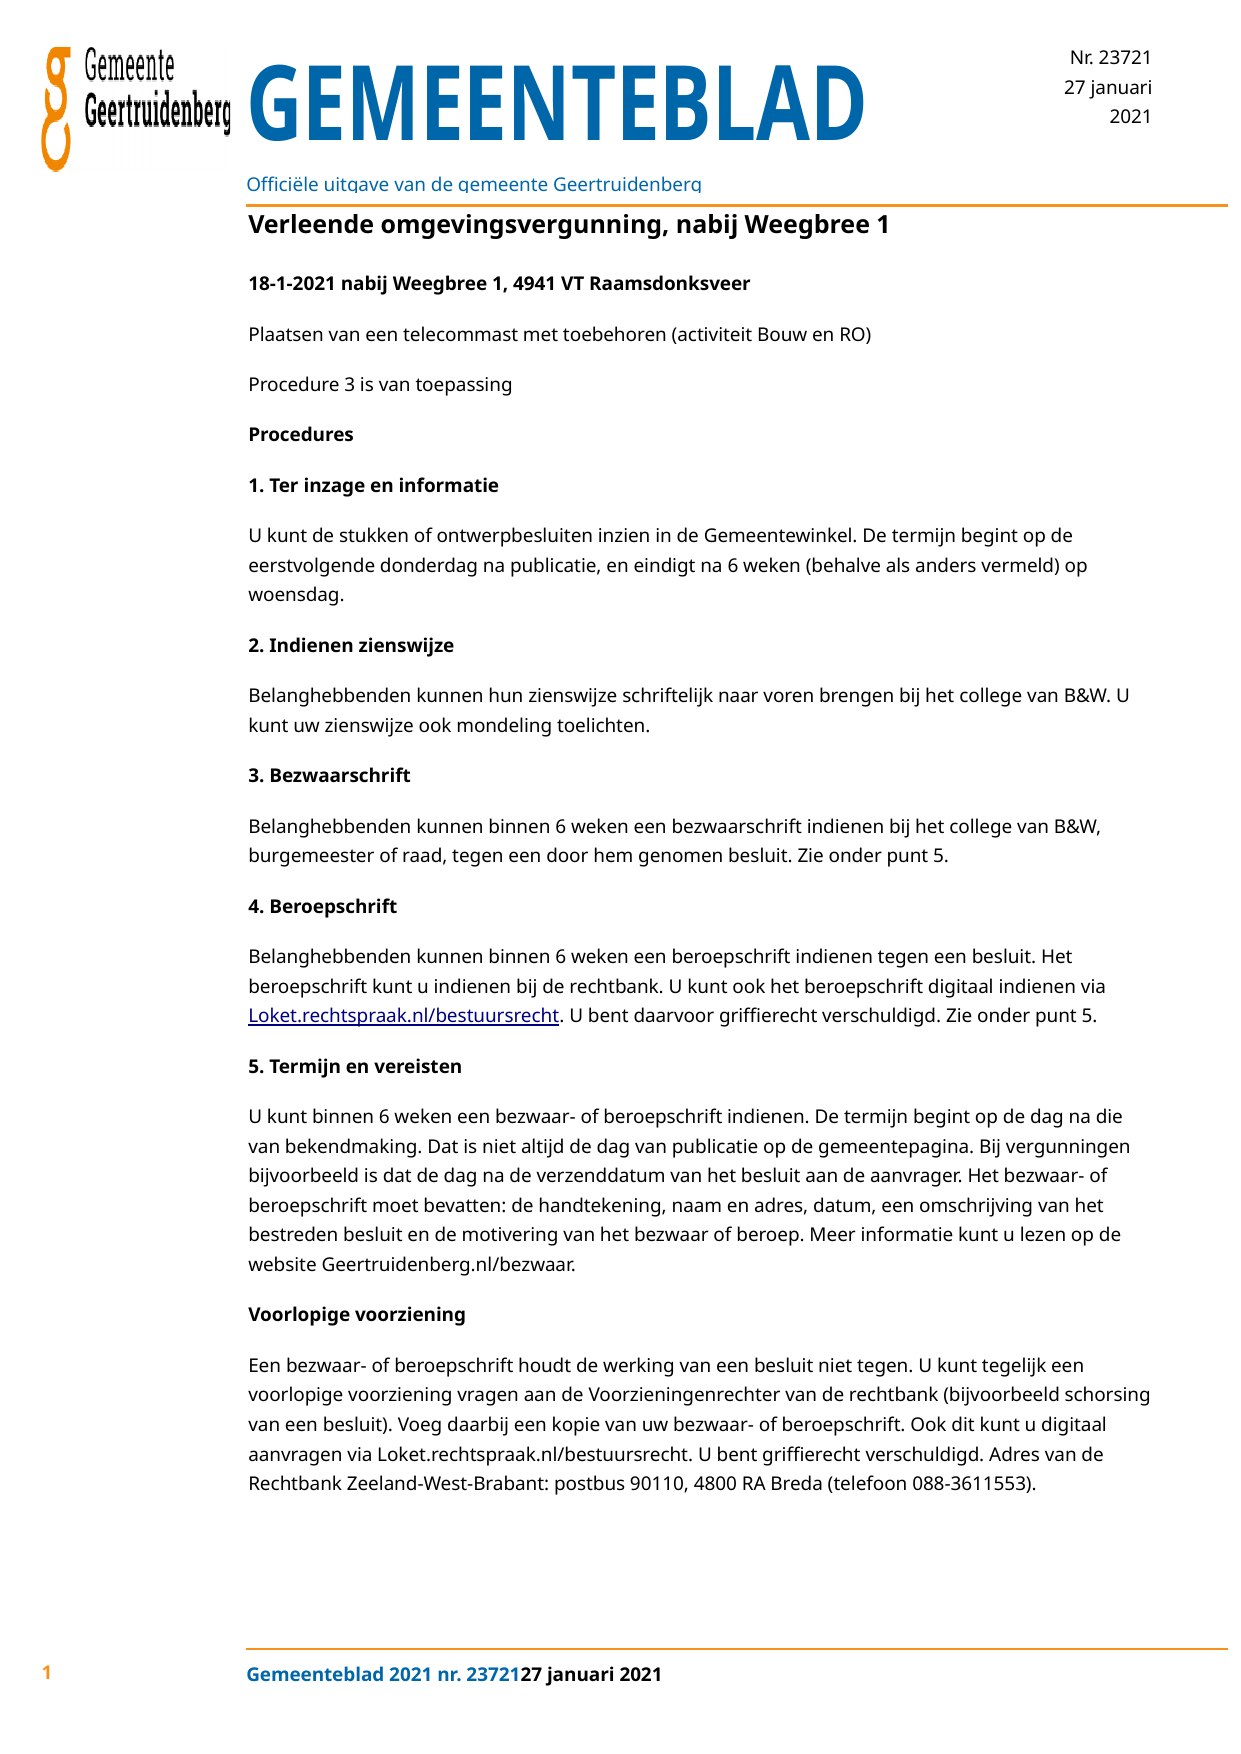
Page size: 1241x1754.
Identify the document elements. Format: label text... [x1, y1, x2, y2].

text 1. Ter inzage en informatie [248, 472, 1152, 498]
text Procedures [248, 422, 1152, 447]
text Voorlopige voorziening [248, 1302, 1152, 1327]
text U kunt de stukken of ontwerpbesluiten inzien in de Gemeentewinkel. De termijn begint op de eerstvolgende donderdag na publicatie, en eindigt na 6 weken (behalve als anders vermeld) op woensdag. [248, 522, 1152, 607]
text Procedure 3 is van toepassing [248, 371, 1152, 397]
text 2. Indienen zienswijze [248, 632, 1152, 658]
text 18-1-2021 nabij Weegbree 1, 4941 VT Raamsdonksveer [248, 270, 1152, 296]
text Belanghebbenden kunnen hun zienswijze schriftelijk naar voren brengen bij het college van B&W. U kunt uw zienswijze ook mondeling toelichten. [248, 682, 1152, 738]
text 3. Bezwaarschrift [248, 762, 1152, 788]
text 4. Beroepschrift [248, 893, 1152, 918]
text Plaatsen van een telecommast met toebehoren (activiteit Bouw en RO) [248, 321, 1152, 346]
picture [41, 47, 231, 172]
text Verleende omgevingsvergunning, nabij Weegbree 1 [248, 207, 1152, 241]
text Belanghebbenden kunnen binnen 6 weken een bezwaarschrift indienen bij het college van B&W, burgemeester of raad, tegen een door hem genomen besluit. Zie onder punt 5. [248, 813, 1152, 868]
text 5. Termijn en vereisten [248, 1053, 1152, 1078]
text U kunt binnen 6 weken een bezwaar- of beroepschrift indienen. De termijn begint op de dag na die van bekendmaking. Dat is niet altijd de dag van publicatie op de gemeentepagina. Bij vergunningen bijvoorbeeld is dat de dag na de verzenddatum van het besluit aan de aanvrager. Het bezwaar- of beroepschrift moet bevatten: de handtekening, naam en adres, datum, een omschrijving van het bestreden besluit en de motivering van het bezwaar of beroep. Meer informatie kunt u lezen op de website Geertruidenberg.nl/bezwaar. [248, 1103, 1152, 1277]
text Een bezwaar- of beroepschrift houdt de werking van een besluit niet tegen. U kunt tegelijk een voorlopige voorziening vragen aan de Voorzieningenrechter van de rechtbank (bijvoorbeeld schorsing van een besluit). Voeg daarbij een kopie van uw bezwaar- of beroepschrift. Ook dit kunt u digitaal aanvragen via Loket.rechtspraak.nl/bestuursrecht. U bent griffierecht verschuldigd. Adres van de Rechtbank Zeeland-West-Brabant: postbus 90110, 4800 RA Breda (telefoon 088-3611553). [248, 1352, 1152, 1496]
text Belanghebbenden kunnen binnen 6 weken een beroepschrift indienen tegen een besluit. Het beroepschrift kunt u indienen bij de rechtbank. U kunt ook het beroepschrift digitaal indienen via Loket.rechtspraak.nl/bestuursrecht. U bent daarvoor griffierecht verschuldigd. Zie onder punt 5. [248, 943, 1152, 1028]
